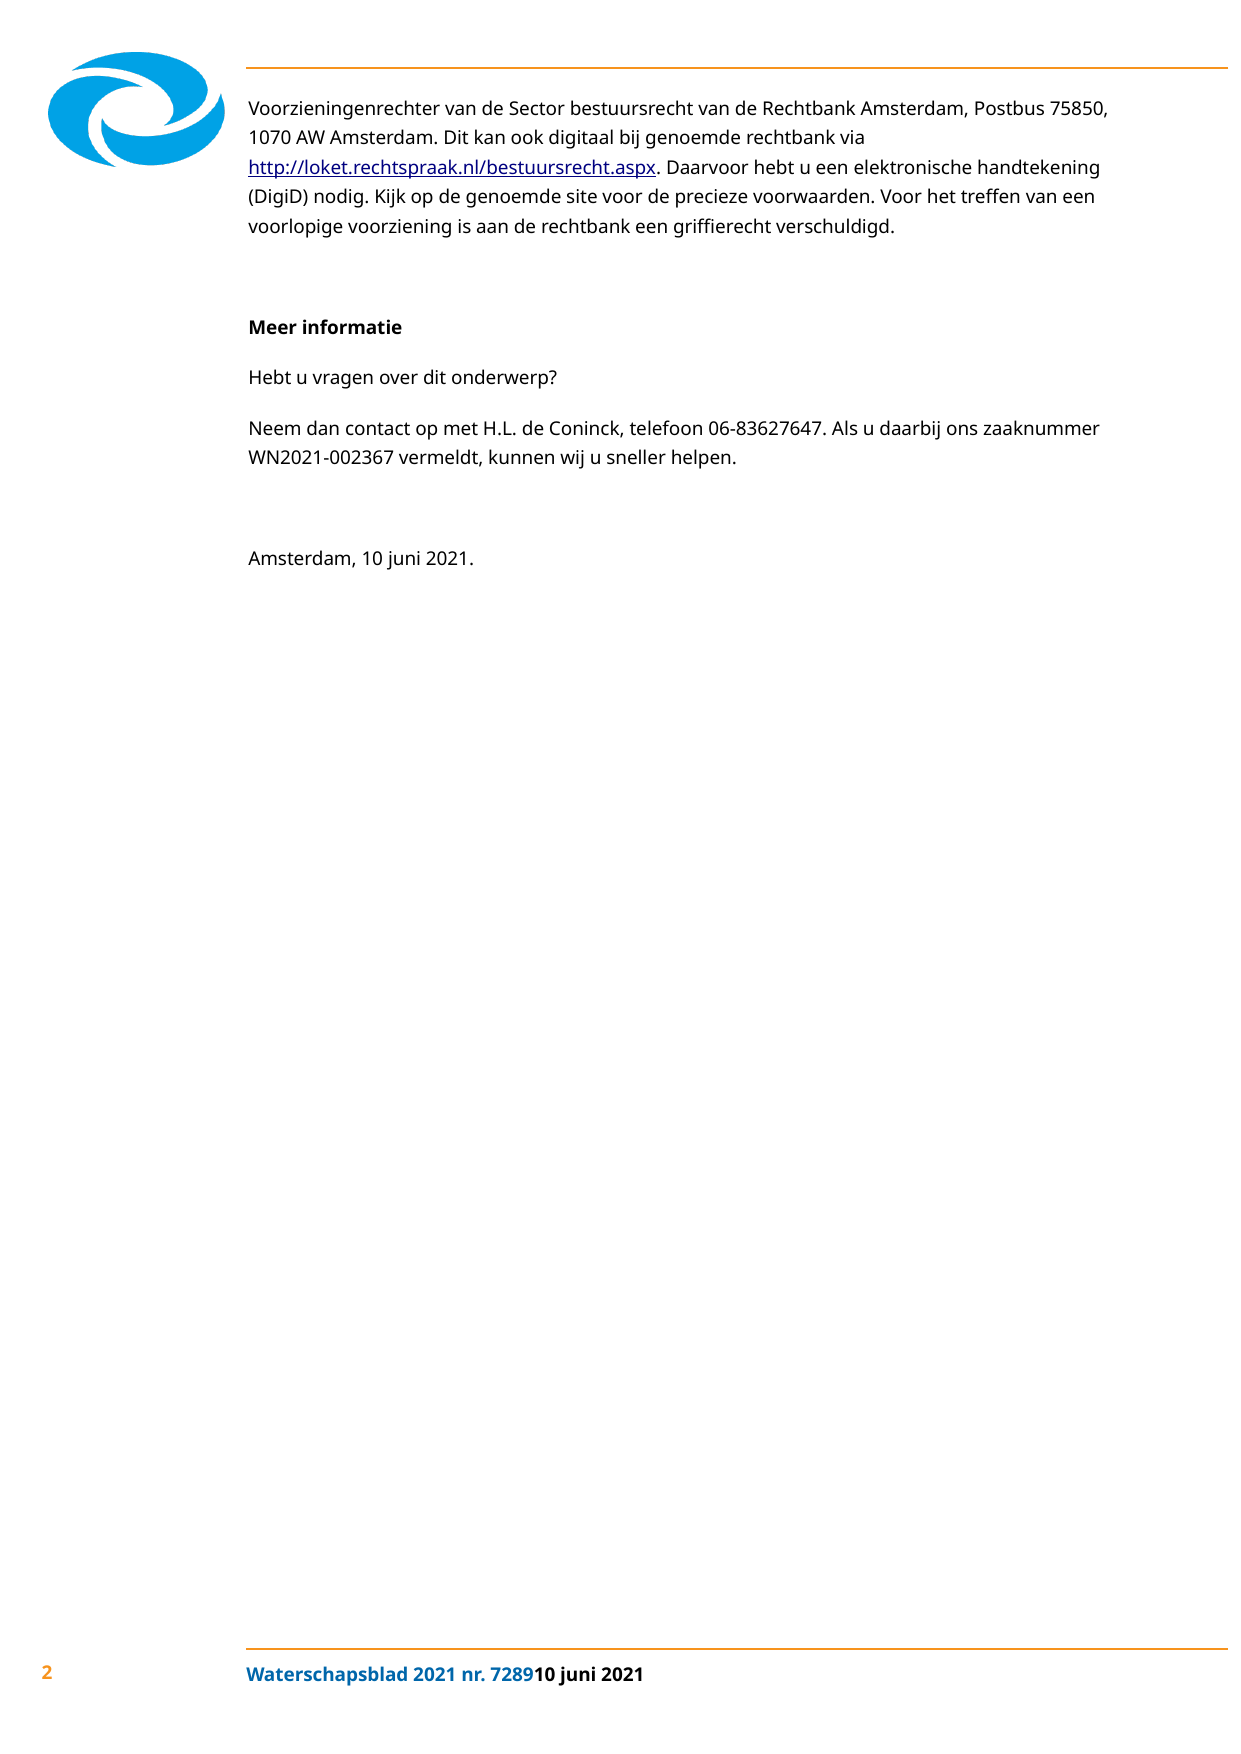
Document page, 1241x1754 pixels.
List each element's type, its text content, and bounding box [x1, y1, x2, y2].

picture [41, 47, 231, 172]
text Meer informatie [248, 314, 1152, 340]
text Amsterdam, 10 juni 2021. [248, 545, 1152, 571]
text Voorzieningenrechter van de Sector bestuursrecht van de Rechtbank Amsterdam, Postbus 75850, 1070 AW Amsterdam. Dit kan ook digitaal bij genoemde rechtbank via http://loket.rechtspraak.nl/bestuursrecht.aspx. Daarvoor hebt u een elektronische handtekening (DigiD) nodig. Kijk op de genoemde site voor de precieze voorwaarden. Voor het treffen van een voorlopige voorziening is aan de rechtbank een griffierecht verschuldigd. [248, 95, 1152, 239]
text Neem dan contact op met H.L. de Coninck, telefoon 06-83627647. Als u daarbij ons zaaknummer WN2021-002367 vermeldt, kunnen wij u sneller helpen. [248, 415, 1152, 470]
text Hebt u vragen over dit onderwerp? [248, 364, 1152, 390]
